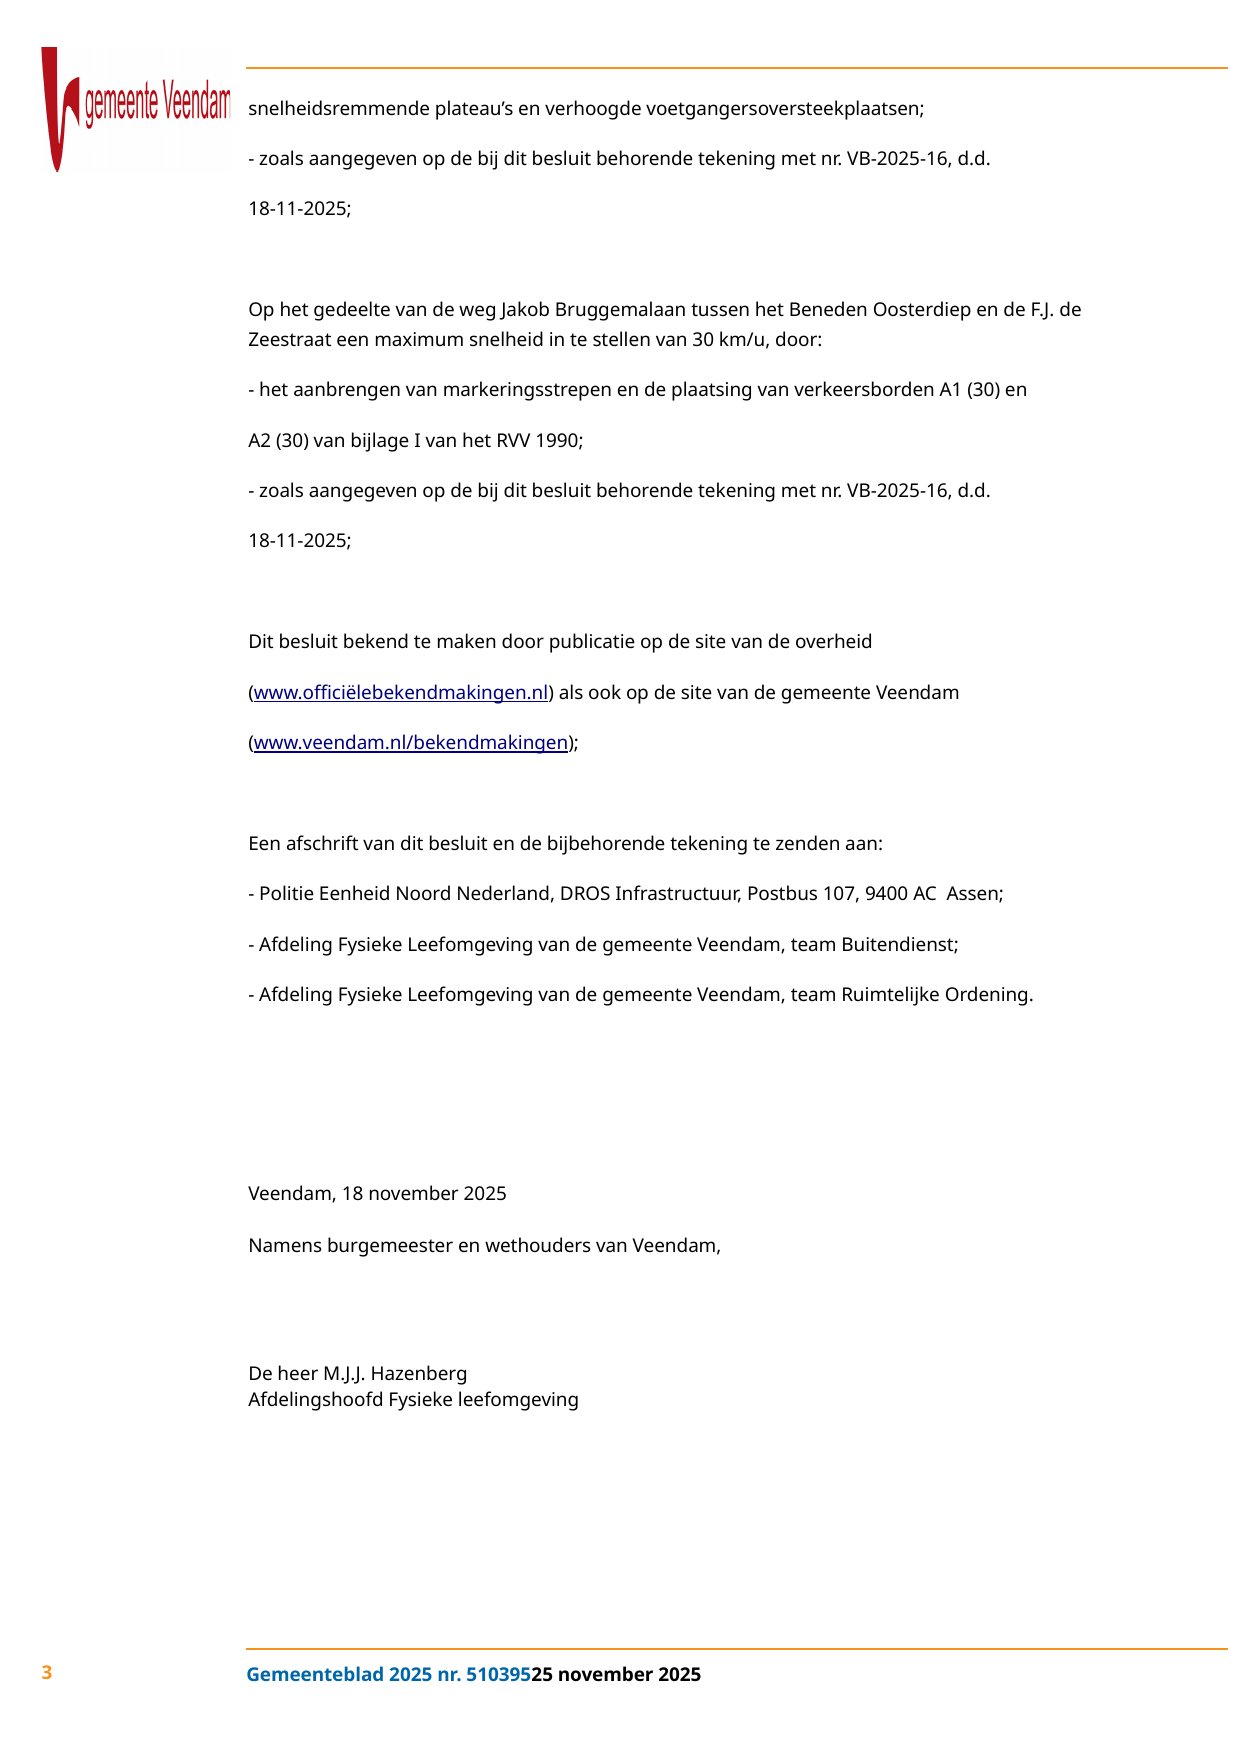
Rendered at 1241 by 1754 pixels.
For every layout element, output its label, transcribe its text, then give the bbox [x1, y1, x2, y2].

text - Politie Eenheid Noord Nederland, DROS Infrastructuur, Postbus 107, 9400 AC Assen; [248, 881, 1152, 906]
text - zoals aangegeven op de bij dit besluit behorende tekening met nr. VB-2025-16, d.d. [248, 477, 1152, 503]
text - het aanbrengen van markeringsstrepen en de plaatsing van verkeersborden A1 (30) en [248, 376, 1152, 402]
text 18-11-2025; [248, 196, 1152, 221]
text Dit besluit bekend te maken door publicatie op de site van de overheid [248, 628, 1152, 654]
text - Afdeling Fysieke Leefomgeving van de gemeente Veendam, team Ruimtelijke Ordening. [248, 981, 1152, 1007]
text (www.veendam.nl/bekendmakingen); [248, 729, 1152, 755]
text Afdelingshoofd Fysieke leefomgeving [248, 1386, 1152, 1412]
text snelheidsremmende plateau’s en verhoogde voetgangersoversteekplaatsen; [248, 95, 1152, 121]
text 18-11-2025; [248, 528, 1152, 553]
picture [41, 47, 231, 172]
text Veendam, 18 november 2025 [248, 1181, 1152, 1206]
text Een afschrift van dit besluit en de bijbehorende tekening te zenden aan: [248, 830, 1152, 856]
text Namens burgemeester en wethouders van Veendam, [248, 1232, 1152, 1258]
text Op het gedeelte van de weg Jakob Bruggemalaan tussen het Beneden Oosterdiep en de F.J. de Zeestraat een maximum snelheid in te stellen van 30 km/u, door: [248, 296, 1152, 352]
text A2 (30) van bijlage I van het RVV 1990; [248, 427, 1152, 453]
text - Afdeling Fysieke Leefomgeving van de gemeente Veendam, team Buitendienst; [248, 931, 1152, 957]
text - zoals aangegeven op de bij dit besluit behorende tekening met nr. VB-2025-16, d.d. [248, 145, 1152, 171]
text (www.officiëlebekendmakingen.nl) als ook op de site van de gemeente Veendam [248, 679, 1152, 705]
text De heer M.J.J. Hazenberg [248, 1361, 1152, 1386]
